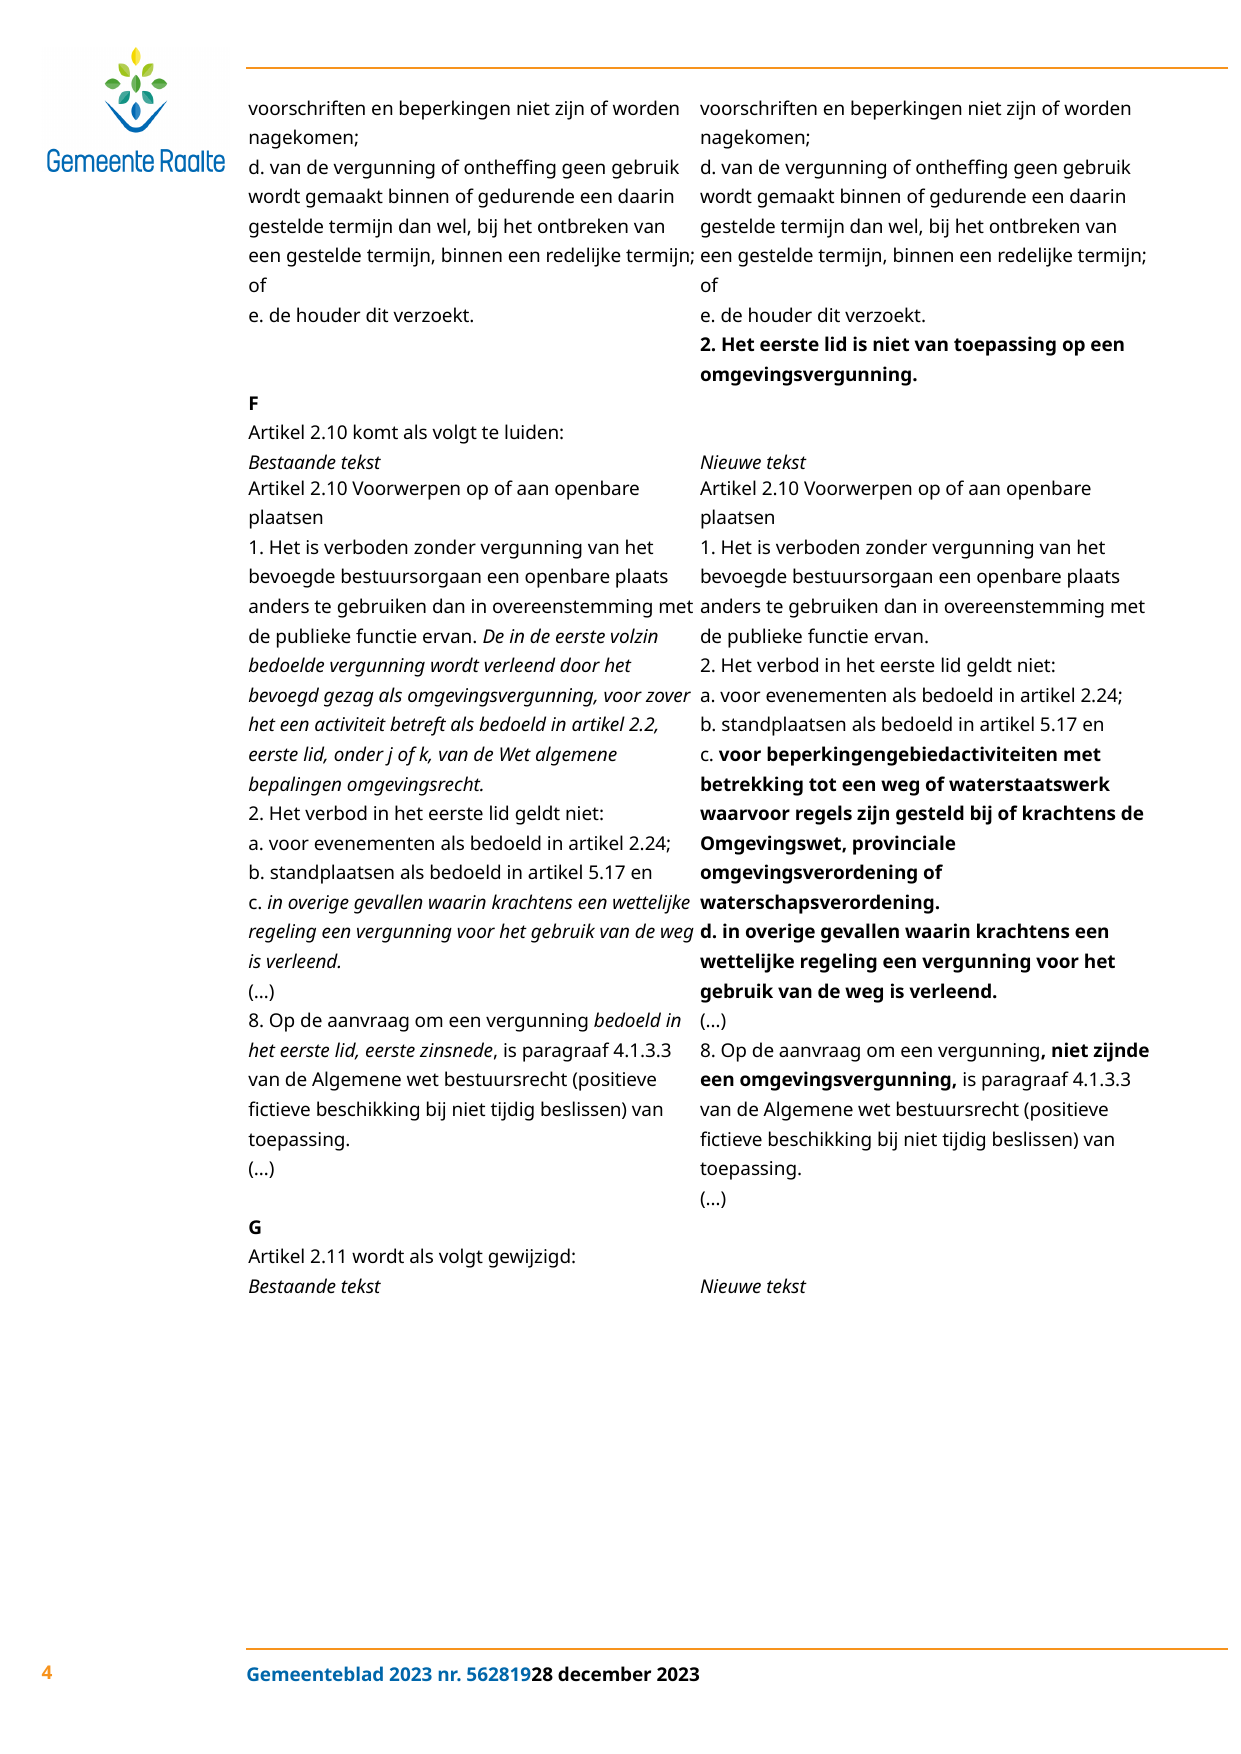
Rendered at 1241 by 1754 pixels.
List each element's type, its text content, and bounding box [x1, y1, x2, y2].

table_header Bestaande tekst [248, 1273, 700, 1299]
table_cell voorschriften en beperkingen niet zijn of worden nagekomen; d. van de vergunning of ontheffing geen gebruik wordt gemaakt binnen of gedurende een daarin gestelde termijn dan wel, bij het ontbreken van een gestelde termijn, binnen een redelijke termijn; of e. de houder dit verzoekt. 2. Het eerste lid is niet van toepassing op een omgevingsvergunning. [700, 95, 1152, 387]
table_cell Artikel 2.10 Voorwerpen op of aan openbare plaatsen 1. Het is verboden zonder vergunning van het bevoegde bestuursorgaan een openbare plaats anders te gebruiken dan in overeenstemming met de publieke functie ervan. 2. Het verbod in het eerste lid geldt niet: a. voor evenementen als bedoeld in artikel 2.24; b. standplaatsen als bedoeld in artikel 5.17 en c. voor beperkingengebiedactiviteiten met betrekking tot een weg of waterstaatswerk waarvoor regels zijn gesteld bij of krachtens de Omgevingswet, provinciale omgevingsverordening of waterschapsverordening. d. in overige gevallen waarin krachtens een wettelijke regeling een vergunning voor het gebruik van de weg is verleend. (…) 8. Op de aanvraag om een vergunning, niet zijnde een omgevingsvergunning, is paragraaf 4.1.3.3 van de Algemene wet bestuursrecht (positieve fictieve beschikking bij niet tijdig beslissen) van toepassing. (…) [700, 475, 1152, 1211]
table_cell voorschriften en beperkingen niet zijn of worden nagekomen; d. van de vergunning of ontheffing geen gebruik wordt gemaakt binnen of gedurende een daarin gestelde termijn dan wel, bij het ontbreken van een gestelde termijn, binnen een redelijke termijn; of e. de houder dit verzoekt. [248, 95, 700, 387]
text Artikel 2.11 wordt als volgt gewijzigd: [248, 1243, 1152, 1269]
table_cell Artikel 2.10 Voorwerpen op of aan openbare plaatsen 1. Het is verboden zonder vergunning van het bevoegde bestuursorgaan een openbare plaats anders te gebruiken dan in overeenstemming met de publieke functie ervan. De in de eerste volzin bedoelde vergunning wordt verleend door het bevoegd gezag als omgevingsvergunning, voor zover het een activiteit betreft als bedoeld in artikel 2.2, eerste lid, onder j of k, van de Wet algemene bepalingen omgevingsrecht. 2. Het verbod in het eerste lid geldt niet: a. voor evenementen als bedoeld in artikel 2.24; b. standplaatsen als bedoeld in artikel 5.17 en c. in overige gevallen waarin krachtens een wettelijke regeling een vergunning voor het gebruik van de weg is verleend. (…) 8. Op de aanvraag om een vergunning bedoeld in het eerste lid, eerste zinsnede, is paragraaf 4.1.3.3 van de Algemene wet bestuursrecht (positieve fictieve beschikking bij niet tijdig beslissen) van toepassing. (…) [248, 475, 700, 1211]
picture [41, 47, 231, 172]
table_header Bestaande tekst [248, 449, 700, 475]
table_header Nieuwe tekst [700, 449, 1152, 475]
text Artikel 2.10 komt als volgt te luiden: [248, 419, 1152, 445]
text F [248, 390, 1152, 416]
text G [248, 1214, 1152, 1240]
table_header Nieuwe tekst [700, 1273, 1152, 1299]
